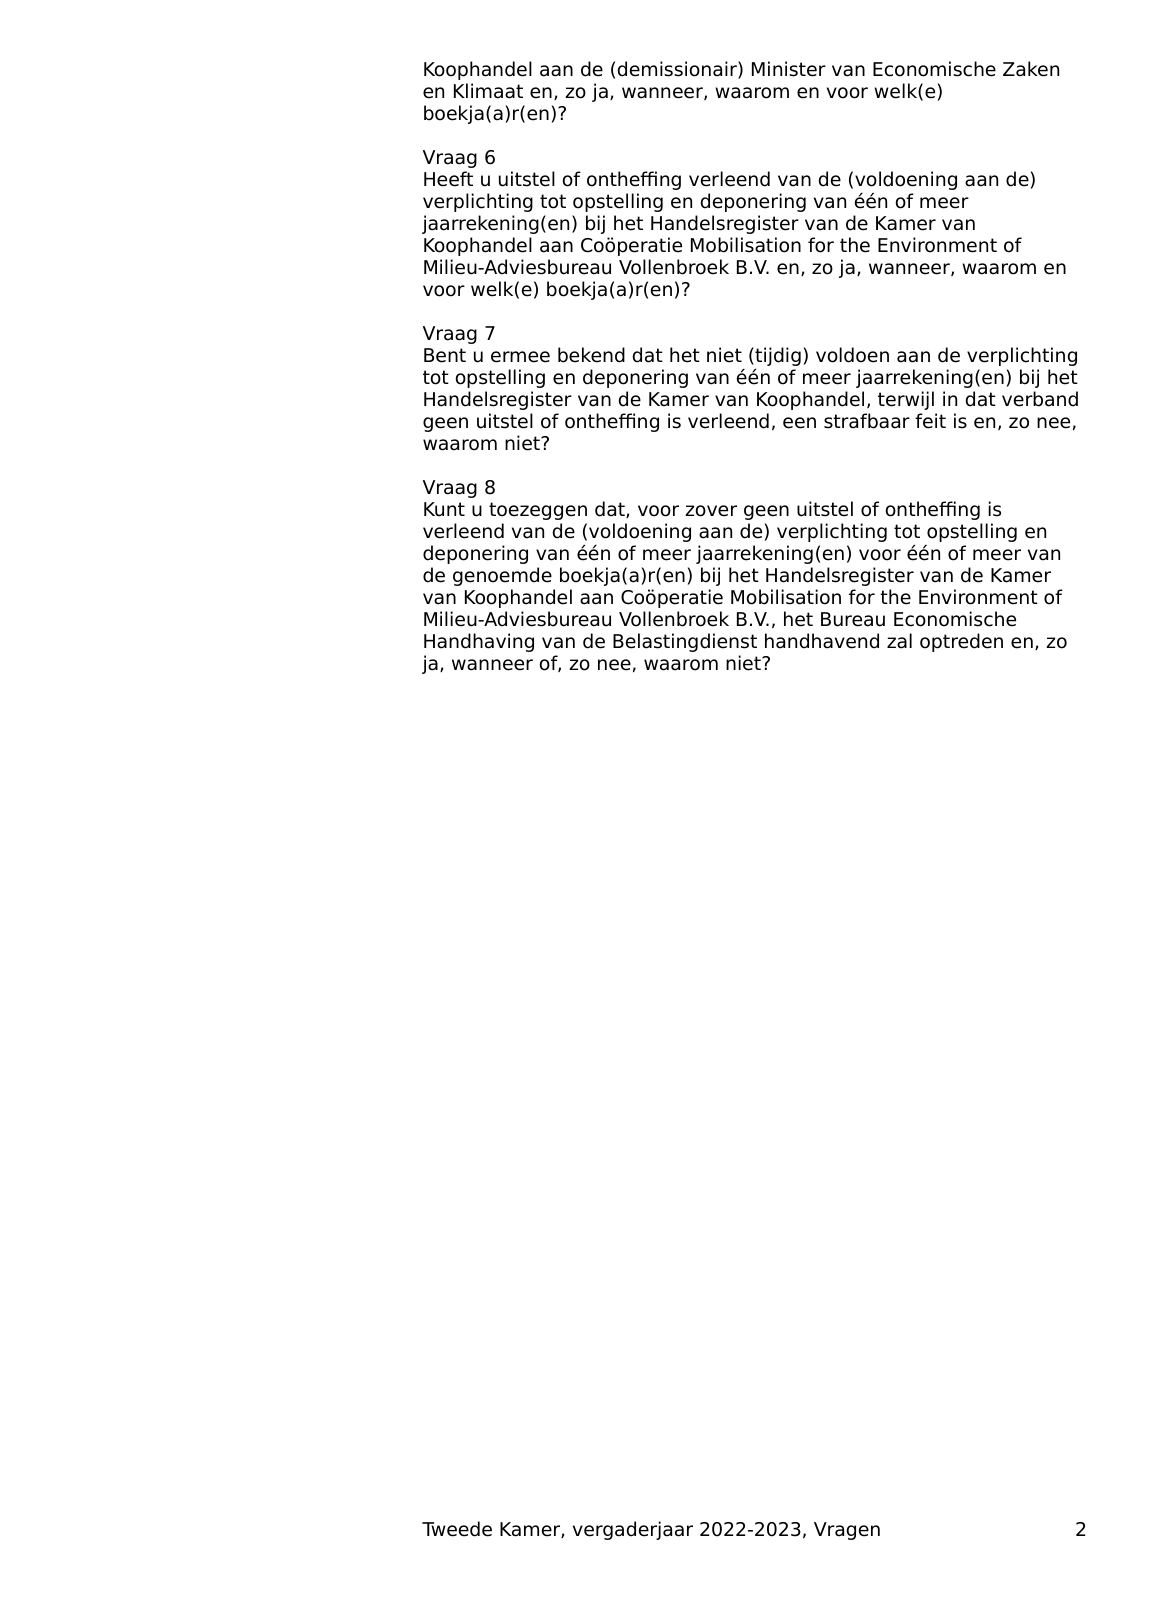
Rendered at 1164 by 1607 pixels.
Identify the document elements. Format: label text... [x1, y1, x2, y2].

text Vraag 8 [422, 477, 1087, 499]
text Heeft u uitstel of ontheffing verleend van de (voldoening aan de) verplichting tot opstelling en deponering van één of meer jaarrekening(en) bij het Handelsregister van de Kamer van Koophandel aan Coöperatie Mobilisation for the Environment of Milieu-Adviesbureau Vollenbroek B.V. en, zo ja, wanneer, waarom en voor welk(e) boekja(a)r(en)? [422, 169, 1087, 301]
text Vraag 7 [422, 323, 1087, 345]
text Vraag 6 [422, 147, 1087, 169]
text Kunt u toezeggen dat, voor zover geen uitstel of ontheffing is verleend van de (voldoening aan de) verplichting tot opstelling en deponering van één of meer jaarrekening(en) voor één of meer van de genoemde boekja(a)r(en) bij het Handelsregister van de Kamer van Koophandel aan Coöperatie Mobilisation for the Environment of Milieu-Adviesbureau Vollenbroek B.V., het Bureau Economische Handhaving van de Belastingdienst handhavend zal optreden en, zo ja, wanneer of, zo nee, waarom niet? [422, 499, 1087, 675]
text Koophandel aan de (demissionair) Minister van Economische Zaken en Klimaat en, zo ja, wanneer, waarom en voor welk(e) boekja(a)r(en)? [422, 59, 1087, 125]
text Bent u ermee bekend dat het niet (tijdig) voldoen aan de verplichting tot opstelling en deponering van één of meer jaarrekening(en) bij het Handelsregister van de Kamer van Koophandel, terwijl in dat verband geen uitstel of ontheffing is verleend, een strafbaar feit is en, zo nee, waarom niet? [422, 345, 1087, 455]
